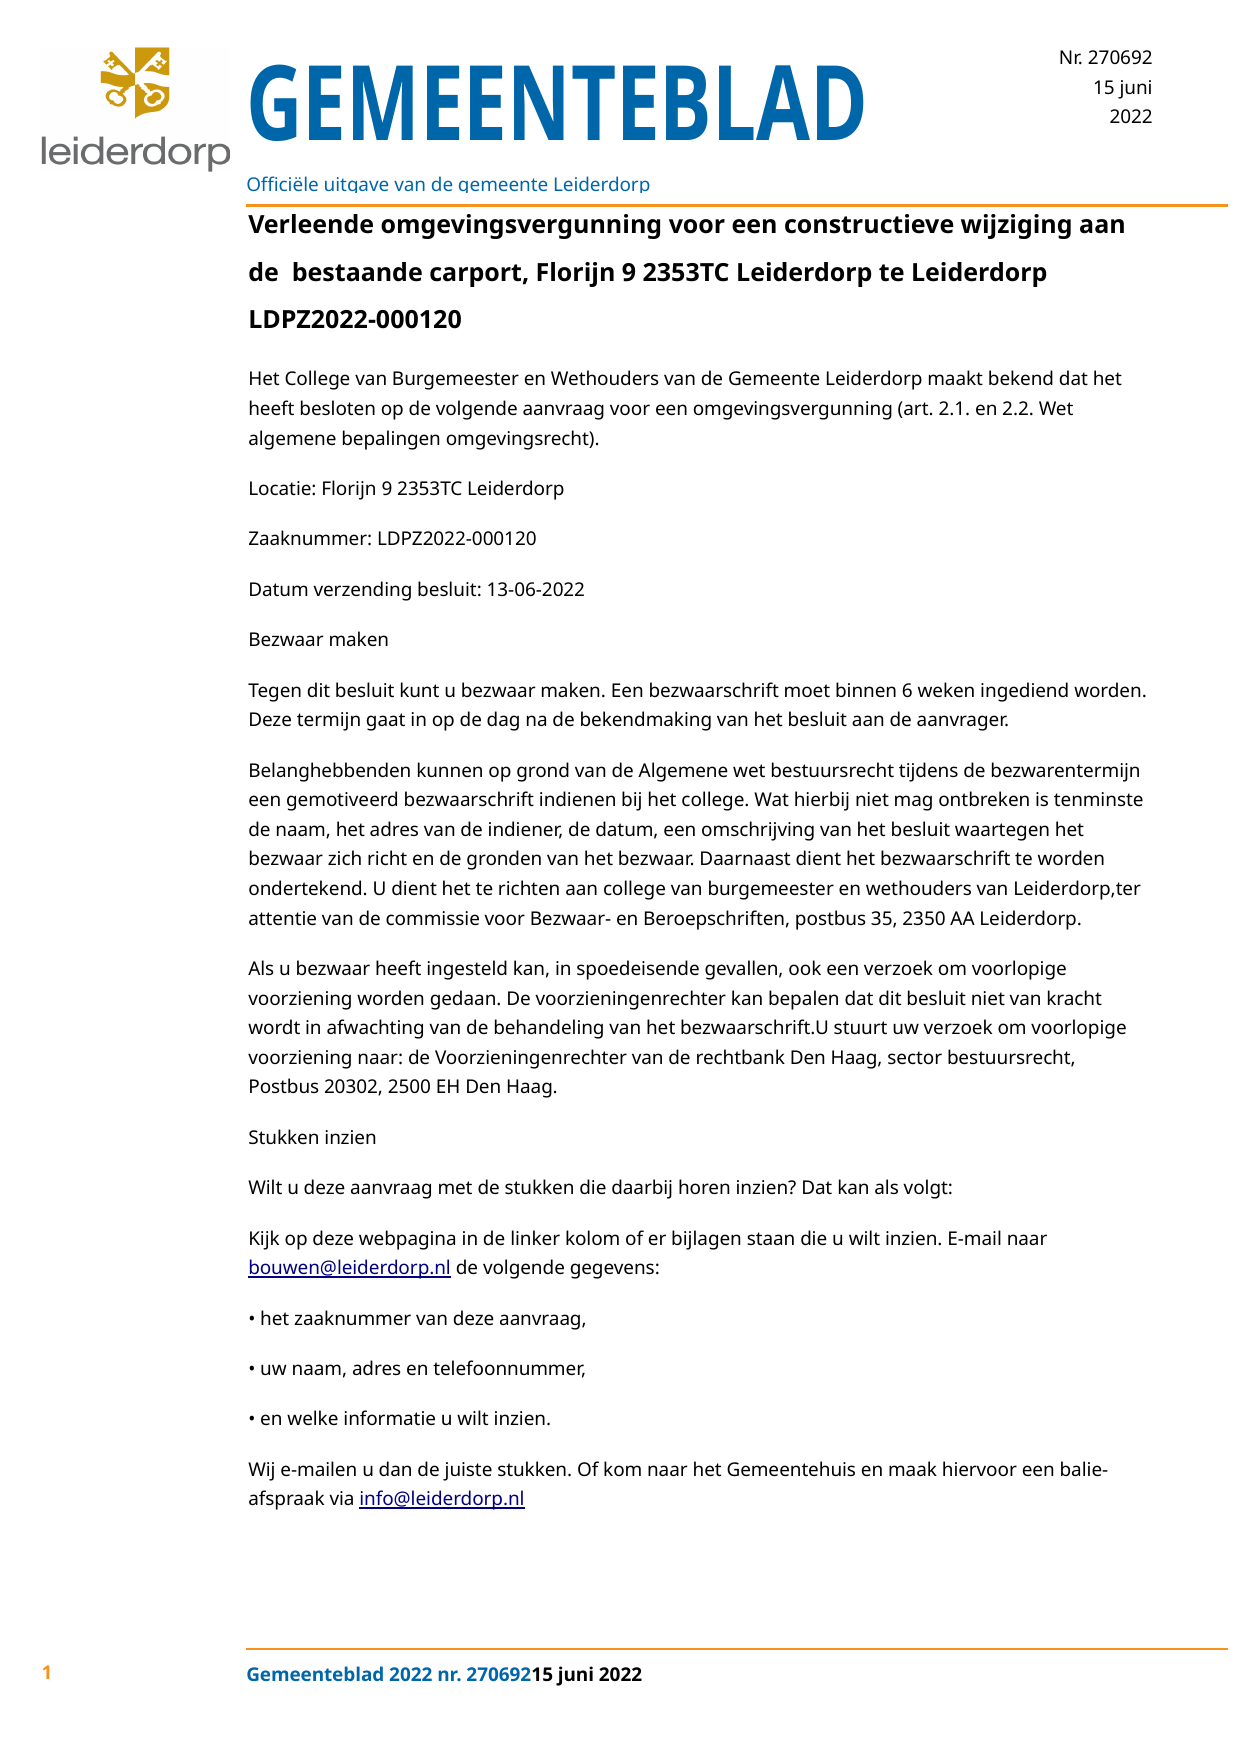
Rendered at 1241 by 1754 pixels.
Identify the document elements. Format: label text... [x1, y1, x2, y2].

text Tegen dit besluit kunt u bezwaar maken. Een bezwaarschrift moet binnen 6 weken ingediend worden. Deze termijn gaat in op de dag na de bekendmaking van het besluit aan de aanvrager. [248, 677, 1152, 732]
text • het zaaknummer van deze aanvraag, [248, 1305, 1152, 1330]
text Wij e-mailen u dan de juiste stukken. Of kom naar het Gemeentehuis en maak hiervoor een balie-afspraak via info@leiderdorp.nl [248, 1456, 1152, 1511]
text Als u bezwaar heeft ingesteld kan, in spoedeisende gevallen, ook een verzoek om voorlopige voorziening worden gedaan. De voorzieningenrechter kan bepalen dat dit besluit niet van kracht wordt in afwachting van de behandeling van het bezwaarschrift.U stuurt uw verzoek om voorlopige voorziening naar: de Voorzieningenrechter van de rechtbank Den Haag, sector bestuursrecht, Postbus 20302, 2500 EH Den Haag. [248, 955, 1152, 1099]
text Belanghebbenden kunnen op grond van de Algemene wet bestuursrecht tijdens de bezwarentermijn een gemotiveerd bezwaarschrift indienen bij het college. Wat hierbij niet mag ontbreken is tenminste de naam, het adres van de indiener, de datum, een omschrijving van het besluit waartegen het bezwaar zich richt en de gronden van het bezwaar. Daarnaast dient het bezwaarschrift te worden ondertekend. U dient het te richten aan college van burgemeester en wethouders van Leiderdorp,ter attentie van de commissie voor Bezwaar- en Beroepschriften, postbus 35, 2350 AA Leiderdorp. [248, 757, 1152, 930]
text Kijk op deze webpagina in de linker kolom of er bijlagen staan die u wilt inzien. E-mail naar bouwen@leiderdorp.nl de volgende gegevens: [248, 1225, 1152, 1280]
text Bezwaar maken [248, 626, 1152, 652]
text Stukken inzien [248, 1124, 1152, 1149]
text Zaaknummer: LDPZ2022-000120 [248, 526, 1152, 551]
text Wilt u deze aanvraag met de stukken die daarbij horen inzien? Dat kan als volgt: [248, 1174, 1152, 1200]
text Het College van Burgemeester en Wethouders van de Gemeente Leiderdorp maakt bekend dat het heeft besloten op de volgende aanvraag voor een omgevingsvergunning (art. 2.1. en 2.2. Wet algemene bepalingen omgevingsrecht). [248, 366, 1152, 450]
text Locatie: Florijn 9 2353TC Leiderdorp [248, 475, 1152, 501]
text Datum verzending besluit: 13-06-2022 [248, 576, 1152, 602]
picture [41, 47, 231, 172]
text • en welke informatie u wilt inzien. [248, 1406, 1152, 1431]
text Verleende omgevingsvergunning voor een constructieve wijziging aan de bestaande carport, Florijn 9 2353TC Leiderdorp te Leiderdorp LDPZ2022-000120 [248, 207, 1152, 336]
text • uw naam, adres en telefoonnummer, [248, 1355, 1152, 1381]
